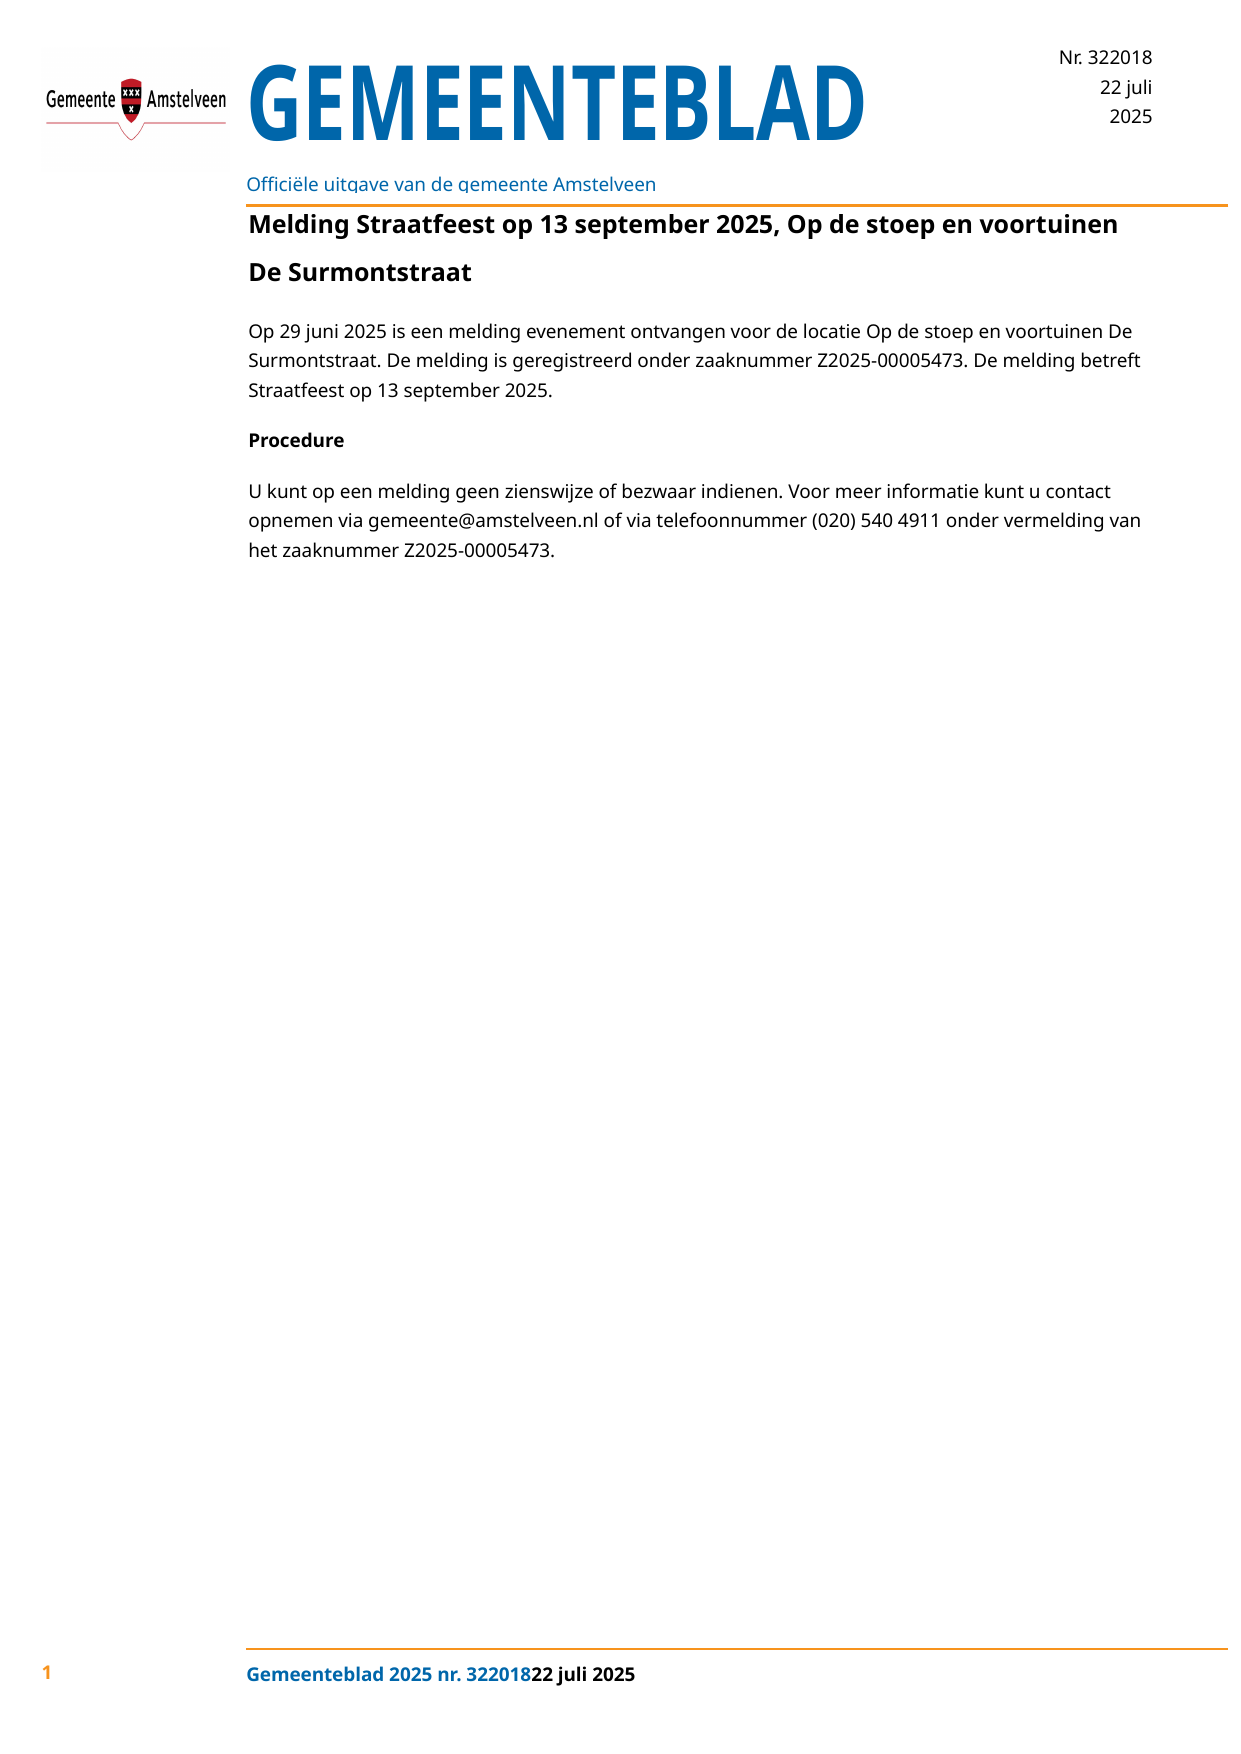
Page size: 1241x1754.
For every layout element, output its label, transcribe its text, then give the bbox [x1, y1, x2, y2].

text Op 29 juni 2025 is een melding evenement ontvangen voor de locatie Op de stoep en voortuinen De Surmontstraat. De melding is geregistreerd onder zaaknummer Z2025-00005473. De melding betreft Straatfeest op 13 september 2025. [248, 318, 1152, 403]
picture [41, 47, 231, 172]
text Melding Straatfeest op 13 september 2025, Op de stoep en voortuinen De Surmontstraat [248, 207, 1152, 288]
text U kunt op een melding geen zienswijze of bezwaar indienen. Voor meer informatie kunt u contact opnemen via gemeente@amstelveen.nl of via telefoonnummer (020) 540 4911 onder vermelding van het zaaknummer Z2025-00005473. [248, 478, 1152, 563]
text Procedure [248, 427, 1152, 453]
